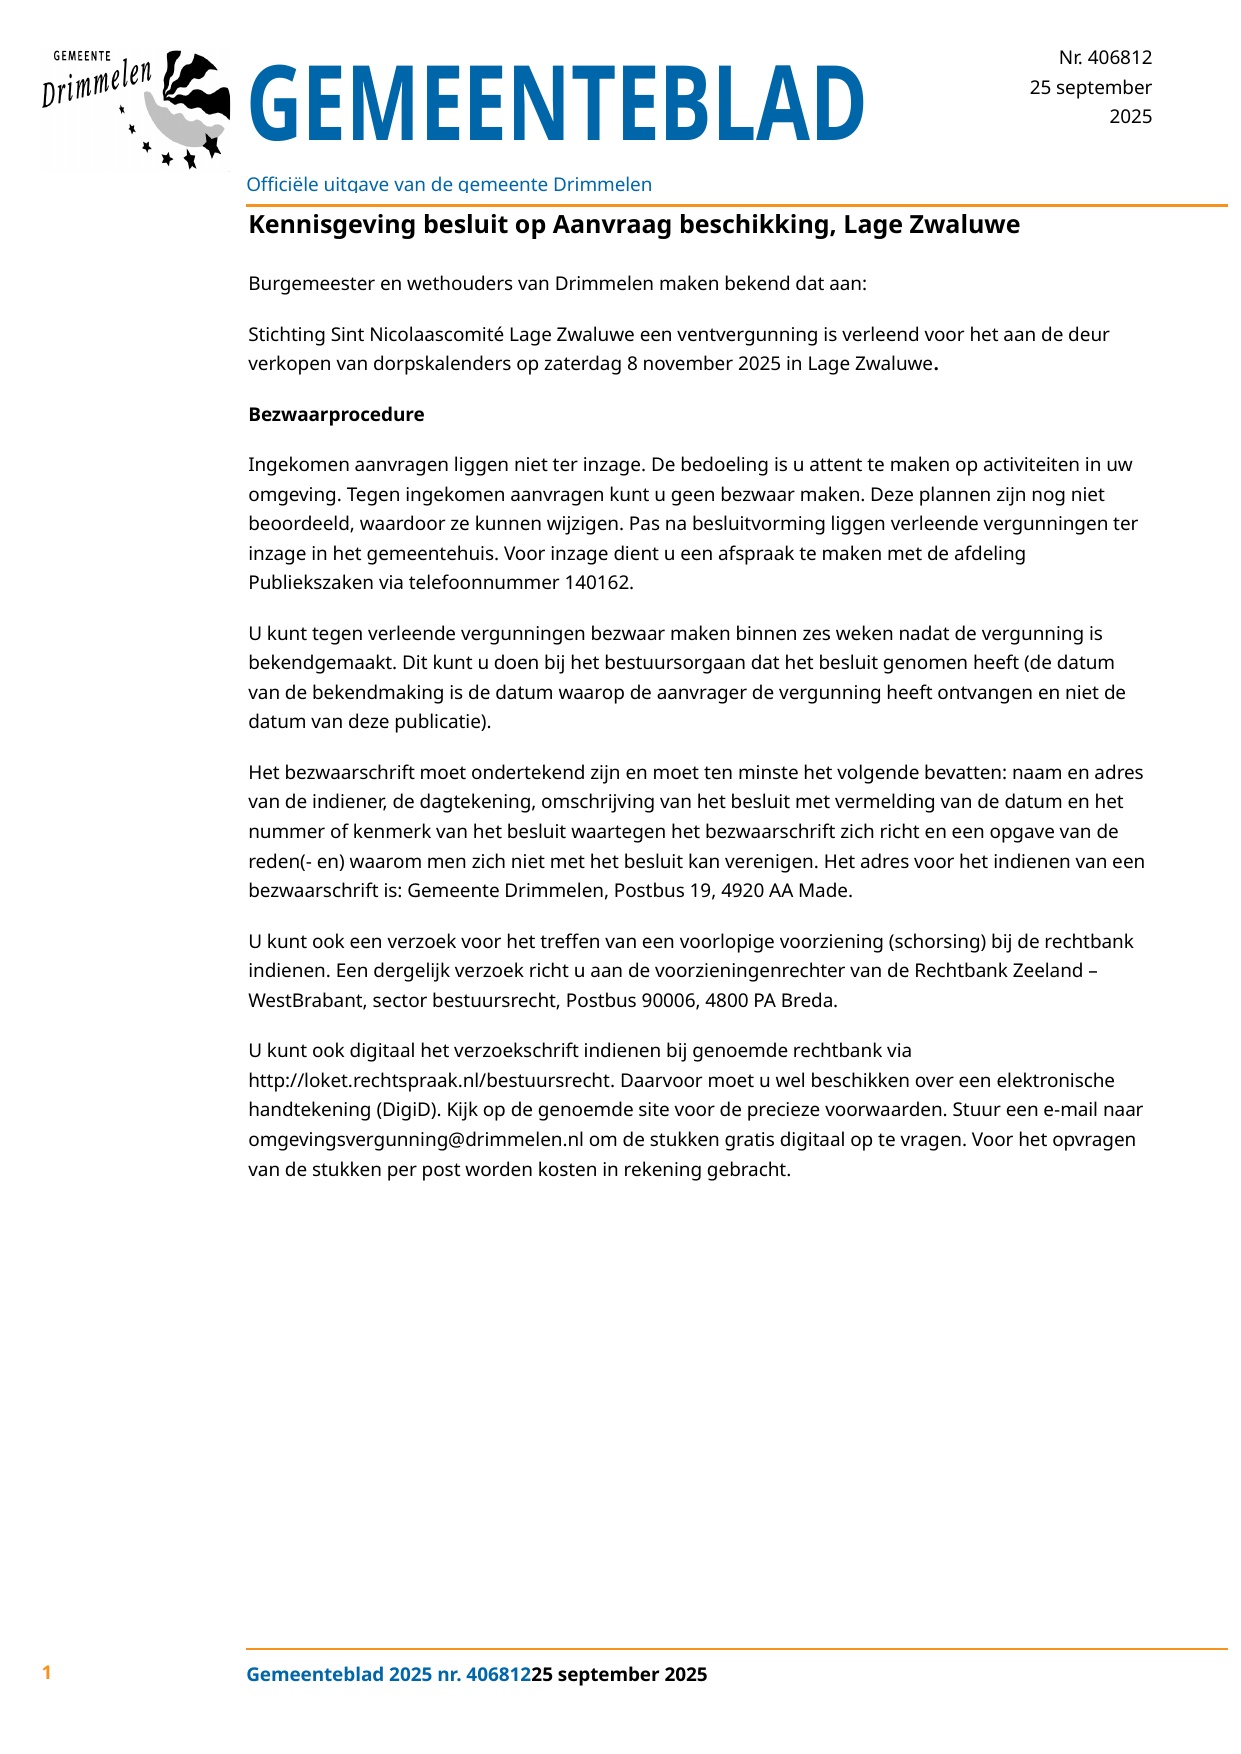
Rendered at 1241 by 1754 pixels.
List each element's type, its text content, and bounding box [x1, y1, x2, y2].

text Het bezwaarschrift moet ondertekend zijn en moet ten minste het volgende bevatten: naam en adres van de indiener, de dagtekening, omschrijving van het besluit met vermelding van de datum en het nummer of kenmerk van het besluit waartegen het bezwaarschrift zich richt en een opgave van de reden(- en) waarom men zich niet met het besluit kan verenigen. Het adres voor het indienen van een bezwaarschrift is: Gemeente Drimmelen, Postbus 19, 4920 AA Made. [248, 759, 1152, 903]
text Ingekomen aanvragen liggen niet ter inzage. De bedoeling is u attent te maken op activiteiten in uw omgeving. Tegen ingekomen aanvragen kunt u geen bezwaar maken. Deze plannen zijn nog niet beoordeeld, waardoor ze kunnen wijzigen. Pas na besluitvorming liggen verleende vergunningen ter inzage in het gemeentehuis. Voor inzage dient u een afspraak te maken met de afdeling Publiekszaken via telefoonnummer 140162. [248, 451, 1152, 595]
picture [41, 47, 231, 172]
text U kunt tegen verleende vergunningen bezwaar maken binnen zes weken nadat de vergunning is bekendgemaakt. Dit kunt u doen bij het bestuursorgaan dat het besluit genomen heeft (de datum van de bekendmaking is de datum waarop de aanvrager de vergunning heeft ontvangen en niet de datum van deze publicatie). [248, 620, 1152, 734]
text U kunt ook een verzoek voor het treffen van een voorlopige voorziening (schorsing) bij de rechtbank indienen. Een dergelijk verzoek richt u aan de voorzieningenrechter van de Rechtbank Zeeland – WestBrabant, sector bestuursrecht, Postbus 90006, 4800 PA Breda. [248, 928, 1152, 1013]
text Kennisgeving besluit op Aanvraag beschikking, Lage Zwaluwe [248, 207, 1152, 241]
text U kunt ook digitaal het verzoekschrift indienen bij genoemde rechtbank via http://loket.rechtspraak.nl/bestuursrecht. Daarvoor moet u wel beschikken over een elektronische handtekening (DigiD). Kijk op de genoemde site voor de precieze voorwaarden. Stuur een e-mail naar omgevingsvergunning@drimmelen.nl om de stukken gratis digitaal op te vragen. Voor het opvragen van de stukken per post worden kosten in rekening gebracht. [248, 1037, 1152, 1181]
text Stichting Sint Nicolaascomité Lage Zwaluwe een ventvergunning is verleend voor het aan de deur verkopen van dorpskalenders op zaterdag 8 november 2025 in Lage Zwaluwe. [248, 321, 1152, 376]
text Burgemeester en wethouders van Drimmelen maken bekend dat aan: [248, 270, 1152, 296]
text Bezwaarprocedure [248, 401, 1152, 426]
